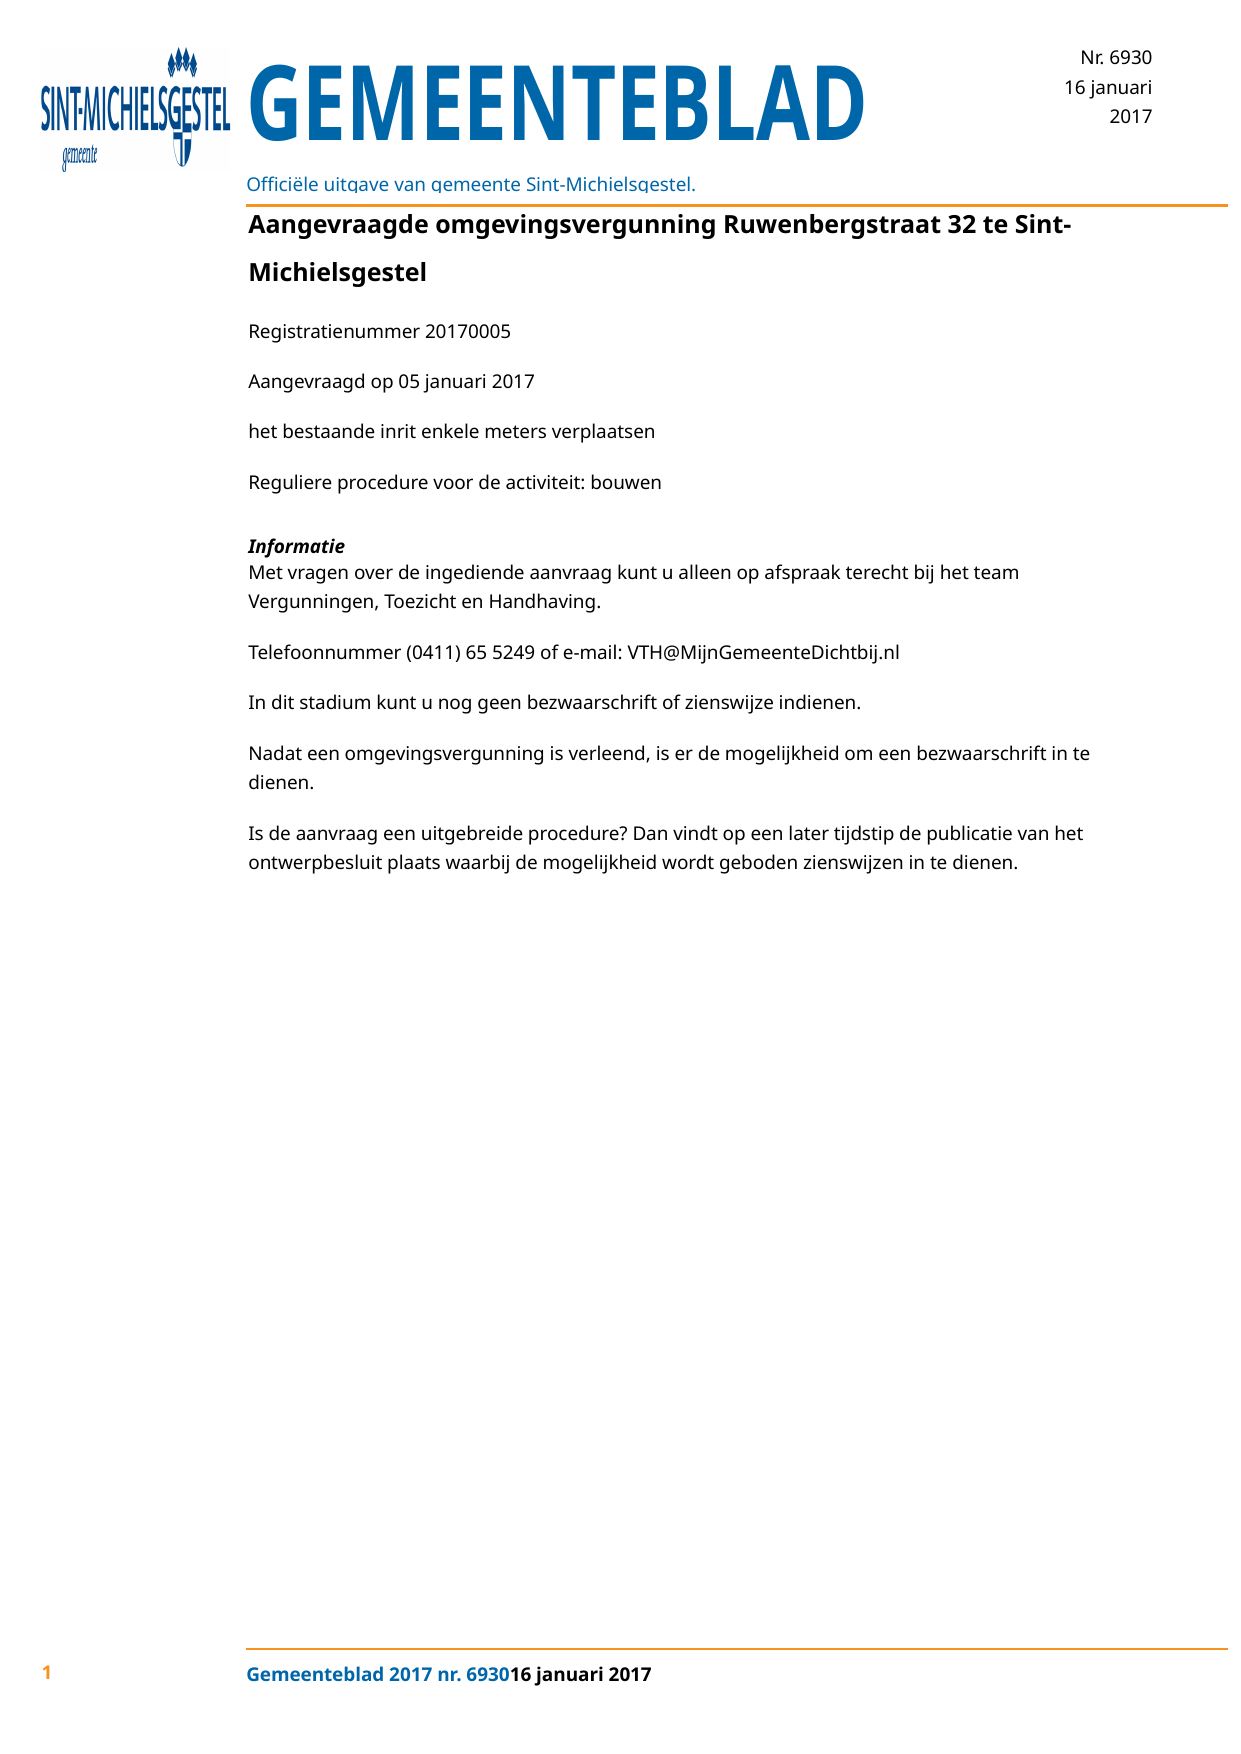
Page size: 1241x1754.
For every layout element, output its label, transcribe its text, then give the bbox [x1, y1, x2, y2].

text In dit stadium kunt u nog geen bezwaarschrift of zienswijze indienen. [248, 689, 1152, 715]
text Reguliere procedure voor de activiteit: bouwen [248, 469, 1152, 495]
text het bestaande inrit enkele meters verplaatsen [248, 419, 1152, 444]
text Informatie [248, 533, 1152, 559]
text Aangevraagd op 05 januari 2017 [248, 368, 1152, 394]
text Is de aanvraag een uitgebreide procedure? Dan vindt op een later tijdstip de publicatie van het ontwerpbesluit plaats waarbij de mogelijkheid wordt geboden zienswijzen in te dienen. [248, 820, 1152, 875]
text Aangevraagde omgevingsvergunning Ruwenbergstraat 32 te Sint-Michielsgestel [248, 207, 1152, 288]
text Nadat een omgevingsvergunning is verleend, is er de mogelijkheid om een bezwaarschrift in te dienen. [248, 740, 1152, 795]
text Met vragen over de ingediende aanvraag kunt u alleen op afspraak terecht bij het team Vergunningen, Toezicht en Handhaving. [248, 559, 1152, 614]
text Telefoonnummer (0411) 65 5249 of e-mail: VTH@MijnGemeenteDichtbij.nl [248, 639, 1152, 664]
text Registratienummer 20170005 [248, 318, 1152, 344]
picture [41, 47, 231, 172]
